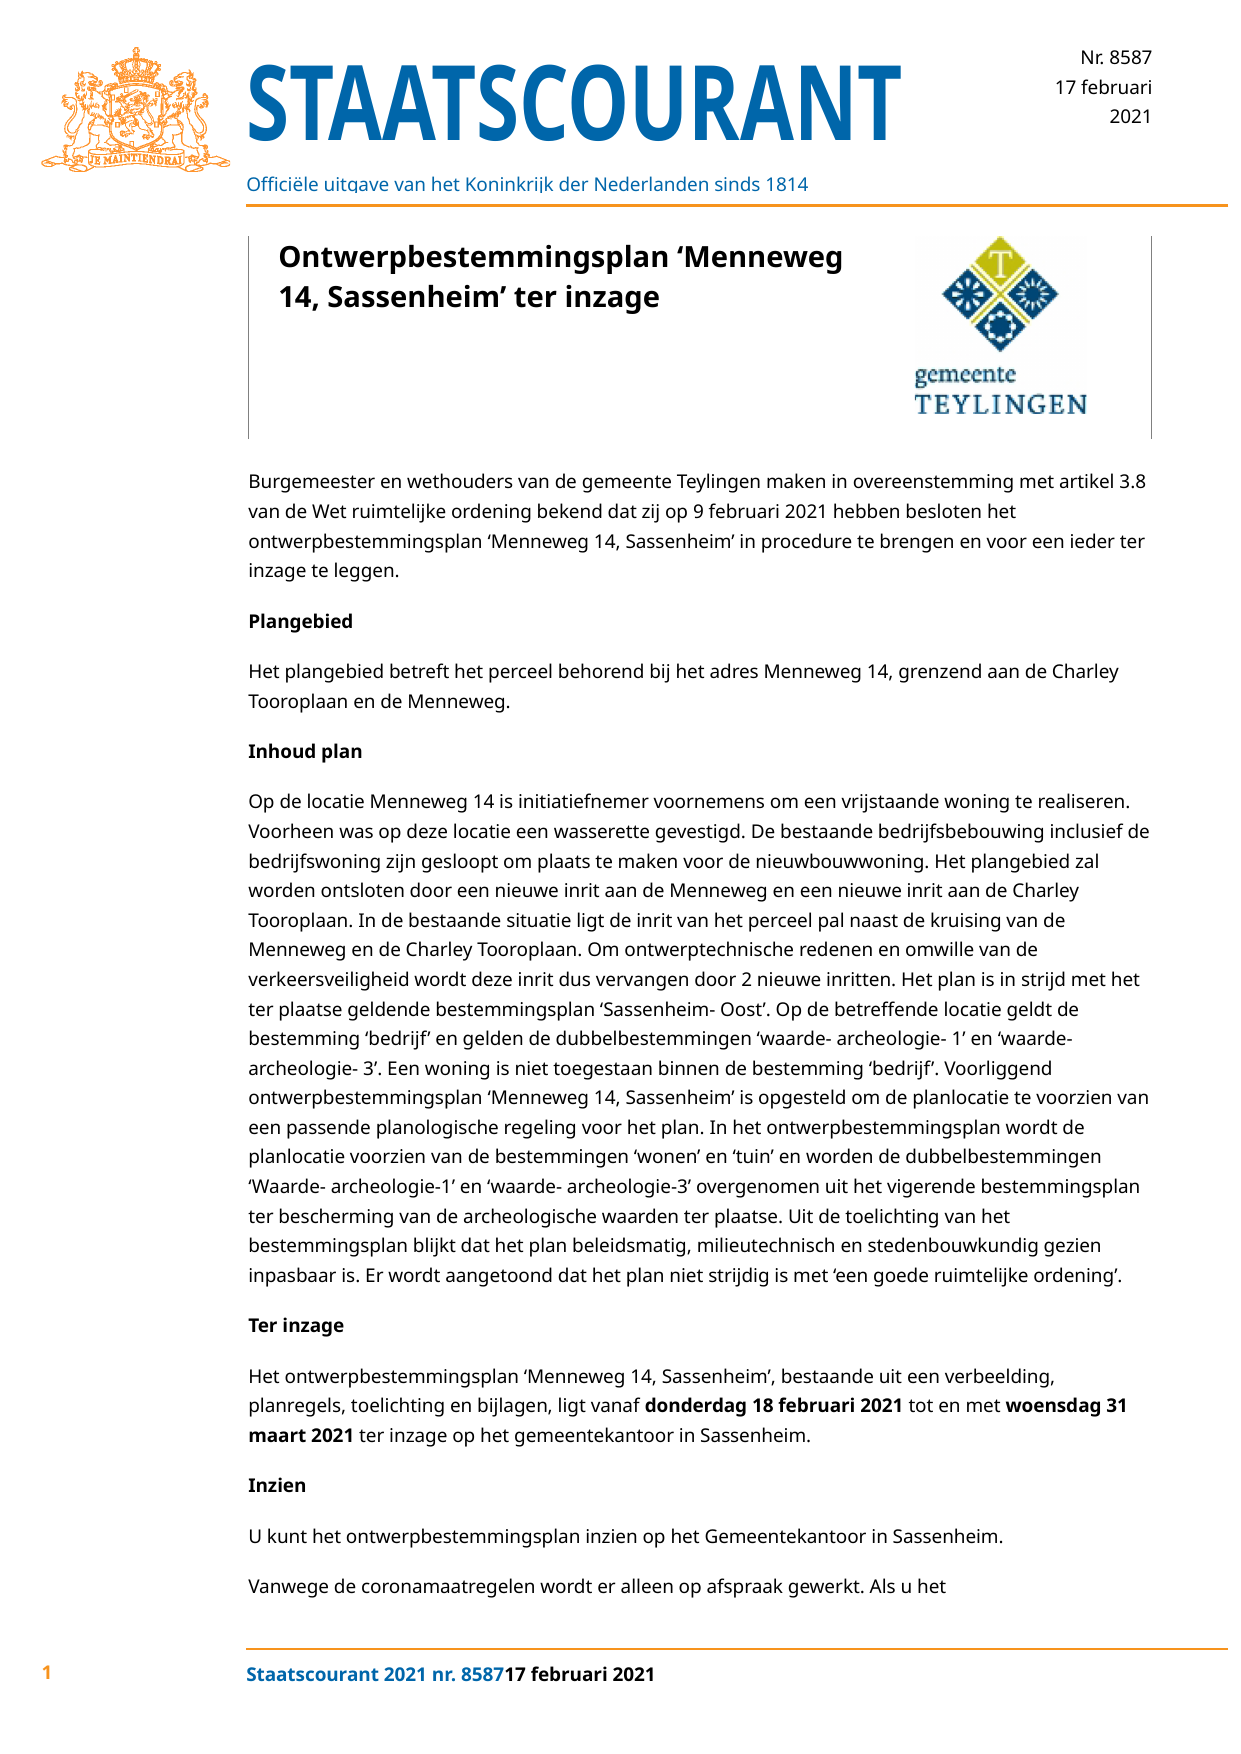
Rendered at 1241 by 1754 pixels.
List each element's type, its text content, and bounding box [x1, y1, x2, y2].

table_header Ontwerpbestemmingsplan ‘Menneweg 14, Sassenheim’ ter inzage [249, 236, 850, 439]
text U kunt het ontwerpbestemmingsplan inzien op het Gemeentekantoor in Sassenheim. [248, 1523, 1152, 1548]
picture [914, 236, 1087, 414]
table_header [850, 236, 914, 413]
text Inzien [248, 1472, 1152, 1498]
text Inhoud plan [248, 738, 1152, 764]
text Op de locatie Menneweg 14 is initiatiefnemer voornemens om een vrijstaande woning te realiseren. Voorheen was op deze locatie een wasserette gevestigd. De bestaande bedrijfsbebouwing inclusief de bedrijfswoning zijn gesloopt om plaats te maken voor de nieuwbouwwoning. Het plangebied zal worden ontsloten door een nieuwe inrit aan de Menneweg en een nieuwe inrit aan de Charley Tooroplaan. In de bestaande situatie ligt de inrit van het perceel pal naast de kruising van de Menneweg en de Charley Tooroplaan. Om ontwerptechnische redenen en omwille van de verkeersveiligheid wordt deze inrit dus vervangen door 2 nieuwe inritten. Het plan is in strijd met het ter plaatse geldende bestemmingsplan ‘Sassenheim- Oost’. Op de betreffende locatie geldt de bestemming ‘bedrijf’ en gelden de dubbelbestemmingen ‘waarde- archeologie- 1’ en ‘waarde- archeologie- 3’. Een woning is niet toegestaan binnen de bestemming ‘bedrijf’. Voorliggend ontwerpbestemmingsplan ‘Menneweg 14, Sassenheim’ is opgesteld om de planlocatie te voorzien van een passende planologische regeling voor het plan. In het ontwerpbestemmingsplan wordt de planlocatie voorzien van de bestemmingen ‘wonen’ en ‘tuin’ en worden de dubbelbestemmingen ‘Waarde- archeologie-1’ en ‘waarde- archeologie-3’ overgenomen uit het vigerende bestemmingsplan ter bescherming van de archeologische waarden ter plaatse. Uit de toelichting van het bestemmingsplan blijkt dat het plan beleidsmatig, milieutechnisch en stedenbouwkundig gezien inpasbaar is. Er wordt aangetoond dat het plan niet strijdig is met ‘een goede ruimtelijke ordening’. [248, 789, 1152, 1288]
table_header [1087, 236, 1151, 413]
text Ter inzage [248, 1312, 1152, 1338]
text Burgemeester en wethouders van de gemeente Teylingen maken in overeenstemming met artikel 3.8 van de Wet ruimtelijke ordening bekend dat zij op 9 februari 2021 hebben besloten het ontwerpbestemmingsplan ‘Menneweg 14, Sassenheim’ in procedure te brengen en voor een ieder ter inzage te leggen. [248, 469, 1152, 583]
text Vanwege de coronamaatregelen wordt er alleen op afspraak gewerkt. Als u het [248, 1573, 1152, 1599]
table_header [850, 414, 1151, 439]
text Het plangebied betreft het perceel behorend bij het adres Menneweg 14, grenzend aan de Charley Tooroplaan en de Menneweg. [248, 658, 1152, 713]
text Plangebied [248, 608, 1152, 633]
text Het ontwerpbestemmingsplan ‘Menneweg 14, Sassenheim’, bestaande uit een verbeelding, planregels, toelichting en bijlagen, ligt vanaf donderdag 18 februari 2021 tot en met woensdag 31 maart 2021 ter inzage op het gemeentekantoor in Sassenheim. [248, 1363, 1152, 1448]
picture [41, 47, 231, 172]
